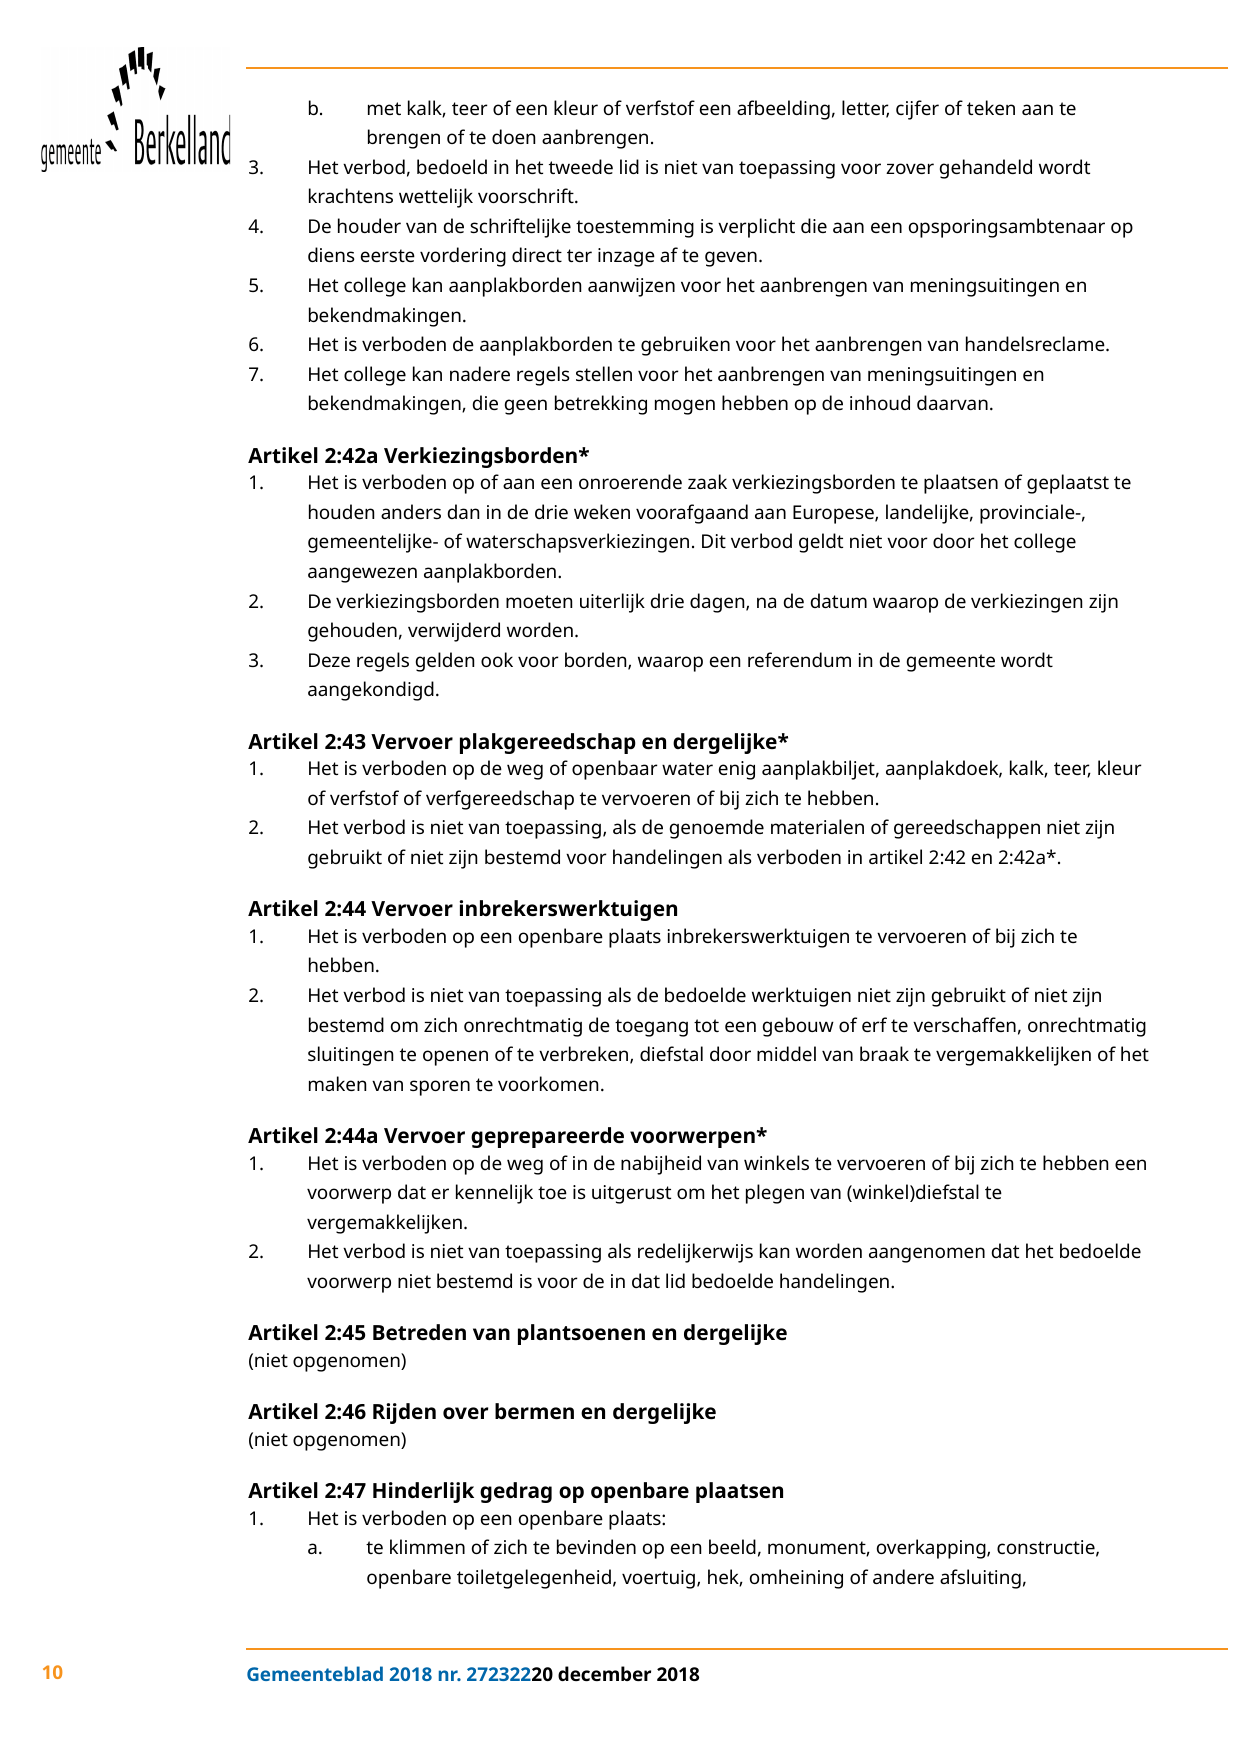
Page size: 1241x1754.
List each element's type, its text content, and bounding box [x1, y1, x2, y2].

list Het is verboden op de weg of openbaar water enig aanplakbiljet, aanplakdoek, kalk, teer, kleur of verfstof of verfgereedschap te vervoeren of bij zich te hebben. [248, 755, 1152, 811]
list Het is verboden op of aan een onroerende zaak verkiezingsborden te plaatsen of geplaatst te houden anders dan in de drie weken voorafgaand aan Europese, landelijke, provinciale-, gemeentelijke- of waterschapsverkiezingen. Dit verbod geldt niet voor door het college aangewezen aanplakborden. [248, 469, 1152, 584]
list Het is verboden op een openbare plaats: [248, 1505, 1152, 1530]
list met kalk, teer of een kleur of verfstof een afbeelding, letter, cijfer of teken aan te brengen of te doen aanbrengen. [307, 95, 1152, 150]
text Artikel 2:46 Rijden over bermen en dergelijke [248, 1397, 1152, 1426]
list Het college kan aanplakborden aanwijzen voor het aanbrengen van meningsuitingen en bekendmakingen. [248, 272, 1152, 328]
list De houder van de schriftelijke toestemming is verplicht die aan een opsporingsambtenaar op diens eerste vordering direct ter inzage af te geven. [248, 213, 1152, 268]
list Het is verboden de aanplakborden te gebruiken voor het aanbrengen van handelsreclame. [248, 331, 1152, 357]
list De verkiezingsborden moeten uiterlijk drie dagen, na de datum waarop de verkiezingen zijn gehouden, verwijderd worden. [248, 588, 1152, 643]
list Het verbod is niet van toepassing als de bedoelde werktuigen niet zijn gebruikt of niet zijn bestemd om zich onrechtmatig de toegang tot een gebouw of erf te verschaffen, onrechtmatig sluitingen te openen of te verbreken, diefstal door middel van braak te vergemakkelijken of het maken van sporen te voorkomen. [248, 982, 1152, 1097]
text Artikel 2:47 Hinderlijk gedrag op openbare plaatsen [248, 1476, 1152, 1505]
list Het verbod is niet van toepassing, als de genoemde materialen of gereedschappen niet zijn gebruikt of niet zijn bestemd voor handelingen als verboden in artikel 2:42 en 2:42a*. [248, 814, 1152, 870]
picture [41, 47, 231, 172]
text Artikel 2:44 Vervoer inbrekerswerktuigen [248, 894, 1152, 923]
list Het verbod is niet van toepassing als redelijkerwijs kan worden aangenomen dat het bedoelde voorwerp niet bestemd is voor de in dat lid bedoelde handelingen. [248, 1238, 1152, 1294]
list te klimmen of zich te bevinden op een beeld, monument, overkapping, constructie, openbare toiletgelegenheid, voertuig, hek, omheining of andere afsluiting, [307, 1534, 1152, 1589]
text (niet opgenomen) [248, 1426, 1152, 1452]
text Artikel 2:42a Verkiezingsborden* [248, 441, 1152, 469]
list Het verbod, bedoeld in het tweede lid is niet van toepassing voor zover gehandeld wordt krachtens wettelijk voorschrift. [248, 154, 1152, 209]
list Het is verboden op een openbare plaats inbrekerswerktuigen te vervoeren of bij zich te hebben. [248, 923, 1152, 978]
text Artikel 2:43 Vervoer plakgereedschap en dergelijke* [248, 727, 1152, 755]
list Deze regels gelden ook voor borden, waarop een referendum in de gemeente wordt aangekondigd. [248, 647, 1152, 702]
list Het college kan nadere regels stellen voor het aanbrengen van meningsuitingen en bekendmakingen, die geen betrekking mogen hebben op de inhoud daarvan. [248, 361, 1152, 416]
text Artikel 2:45 Betreden van plantsoenen en dergelijke [248, 1318, 1152, 1347]
text Artikel 2:44a Vervoer geprepareerde voorwerpen* [248, 1121, 1152, 1150]
text (niet opgenomen) [248, 1347, 1152, 1373]
list Het is verboden op de weg of in de nabijheid van winkels te vervoeren of bij zich te hebben een voorwerp dat er kennelijk toe is uitgerust om het plegen van (winkel)diefstal te vergemakkelijken. [248, 1150, 1152, 1235]
